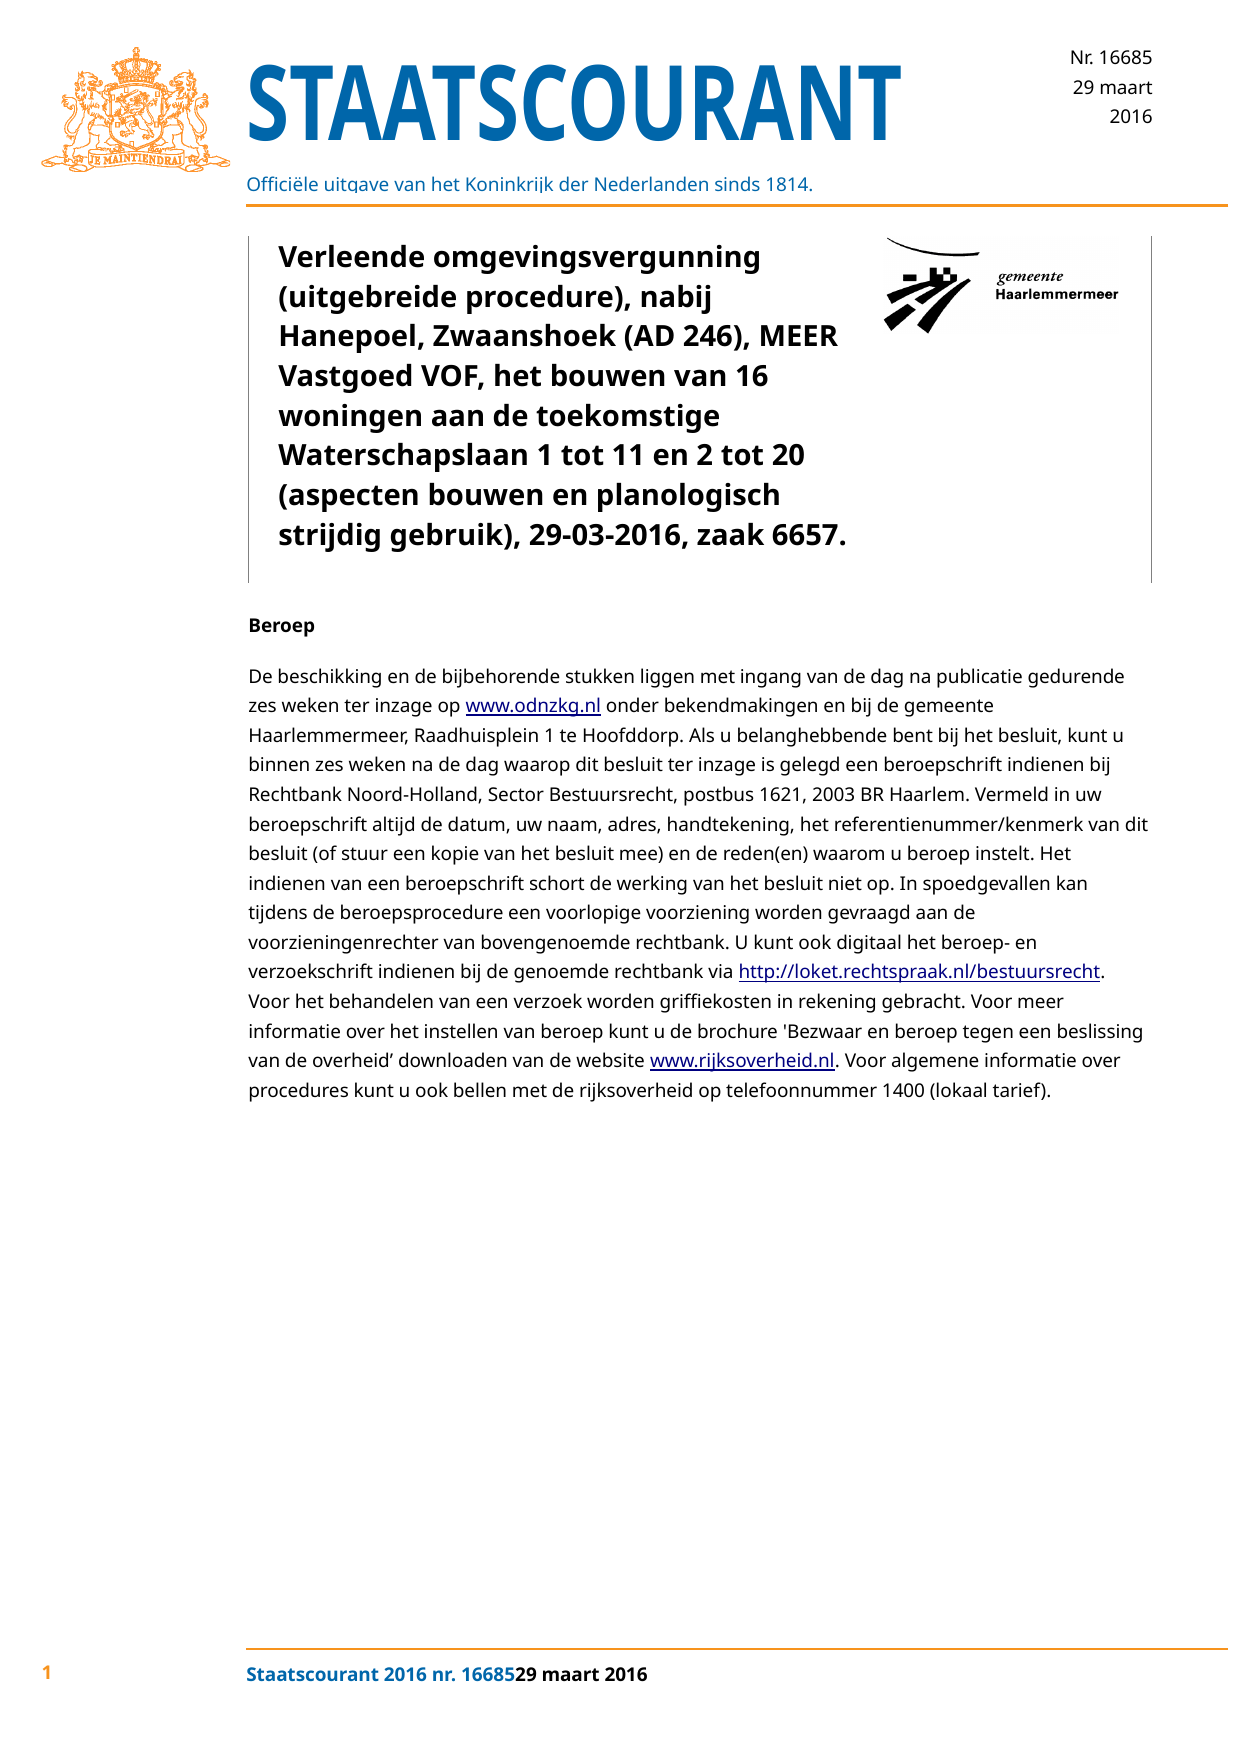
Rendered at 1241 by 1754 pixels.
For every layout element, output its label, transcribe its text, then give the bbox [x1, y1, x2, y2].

picture [882, 236, 1119, 334]
table_header Verleende omgevingsvergunning (uitgebreide procedure), nabij Hanepoel, Zwaanshoek (AD 246), MEER Vastgoed VOF, het bouwen van 16 woningen aan de toekomstige Waterschapslaan 1 tot 11 en 2 tot 20 (aspecten bouwen en planologisch strijdig gebruik), 29-03-2016, zaak 6657. [249, 236, 850, 583]
text Beroep [248, 612, 1152, 638]
picture [41, 47, 231, 172]
table_header [850, 236, 1151, 583]
text De beschikking en de bijbehorende stukken liggen met ingang van de dag na publicatie gedurende zes weken ter inzage op www.odnzkg.nl onder bekendmakingen en bij de gemeente Haarlemmermeer, Raadhuisplein 1 te Hoofddorp. Als u belanghebbende bent bij het besluit, kunt u binnen zes weken na de dag waarop dit besluit ter inzage is gelegd een beroepschrift indienen bij Rechtbank Noord-Holland, Sector Bestuursrecht, postbus 1621, 2003 BR Haarlem. Vermeld in uw beroepschrift altijd de datum, uw naam, adres, handtekening, het referentienummer/kenmerk van dit besluit (of stuur een kopie van het besluit mee) en de reden(en) waarom u beroep instelt. Het indienen van een beroepschrift schort de werking van het besluit niet op. In spoedgevallen kan tijdens de beroepsprocedure een voorlopige voorziening worden gevraagd aan de voorzieningenrechter van bovengenoemde rechtbank. U kunt ook digitaal het beroep- en verzoekschrift indienen bij de genoemde rechtbank via http://loket.rechtspraak.nl/bestuursrecht. Voor het behandelen van een verzoek worden griffiekosten in rekening gebracht. Voor meer informatie over het instellen van beroep kunt u de brochure 'Bezwaar en beroep tegen een beslissing van de overheid’ downloaden van de website www.rijksoverheid.nl. Voor algemene informatie over procedures kunt u ook bellen met de rijksoverheid op telefoonnummer 1400 (lokaal tarief). [248, 663, 1152, 1103]
